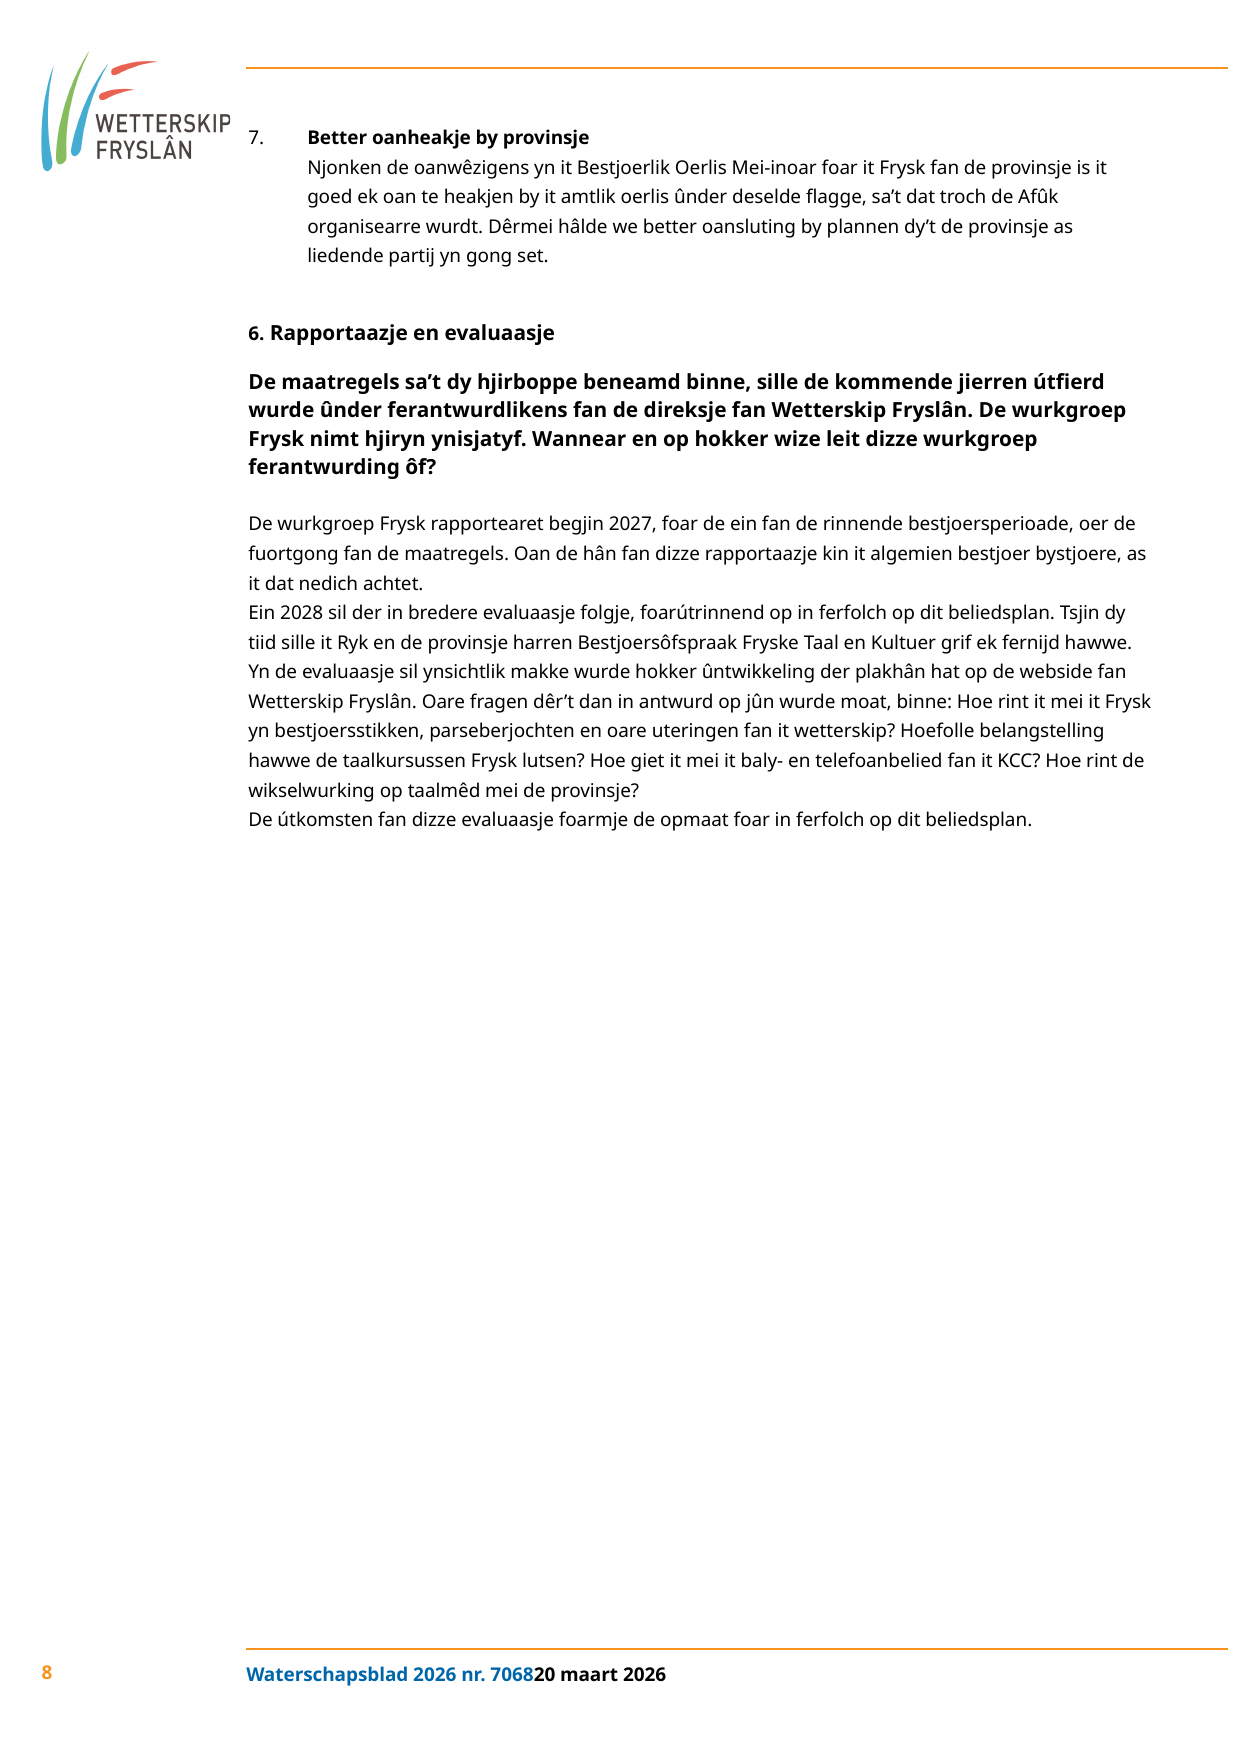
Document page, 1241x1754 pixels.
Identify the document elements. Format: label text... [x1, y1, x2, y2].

text De maatregels sa’t dy hjirboppe beneamd binne, sille de kommende jierren útfierd wurde ûnder ferantwurdlikens fan de direksje fan Wetterskip Fryslân. De wurkgroep Frysk nimt hjiryn ynisjatyf. Wannear en op hokker wize leit dizze wurkgroep ferantwurding ôf? [248, 367, 1152, 481]
list Njonken de oanwêzigens yn it Bestjoerlik Oerlis Mei-inoar foar it Frysk fan de provinsje is it goed ek oan te heakjen by it amtlik oerlis ûnder deselde flagge, sa’t dat troch de Afûk organisearre wurdt. Dêrmei hâlde we better oansluting by plannen dy’t de provinsje as liedende partij yn gong set. [248, 154, 1152, 268]
picture [41, 47, 231, 172]
text Ein 2028 sil der in bredere evaluaasje folgje, foarútrinnend op in ferfolch op dit beliedsplan. Tsjin dy tiid sille it Ryk en de provinsje harren Bestjoersôfspraak Fryske Taal en Kultuer grif ek fernijd hawwe. Yn de evaluaasje sil ynsichtlik makke wurde hokker ûntwikkeling der plakhân hat op de webside fan Wetterskip Fryslân. Oare fragen dêr’t dan in antwurd op jûn wurde moat, binne: Hoe rint it mei it Frysk yn bestjoersstikken, parseberjochten en oare uteringen fan it wetterskip? Hoefolle belangstelling hawwe de taalkursussen Frysk lutsen? Hoe giet it mei it baly- en telefoanbelied fan it KCC? Hoe rint de wikselwurking op taalmêd mei de provinsje? [248, 599, 1152, 802]
text De wurkgroep Frysk rapportearet begjin 2027, foar de ein fan de rinnende bestjoersperioade, oer de fuortgong fan de maatregels. Oan de hân fan dizze rapportaazje kin it algemien bestjoer bystjoere, as it dat nedich achtet. [248, 511, 1152, 595]
text 6. Rapportaazje en evaluaasje [248, 318, 1152, 346]
text De útkomsten fan dizze evaluaasje foarmje de opmaat foar in ferfolch op dit beliedsplan. [248, 806, 1152, 832]
list Better oanheakje by provinsje [248, 124, 1152, 150]
